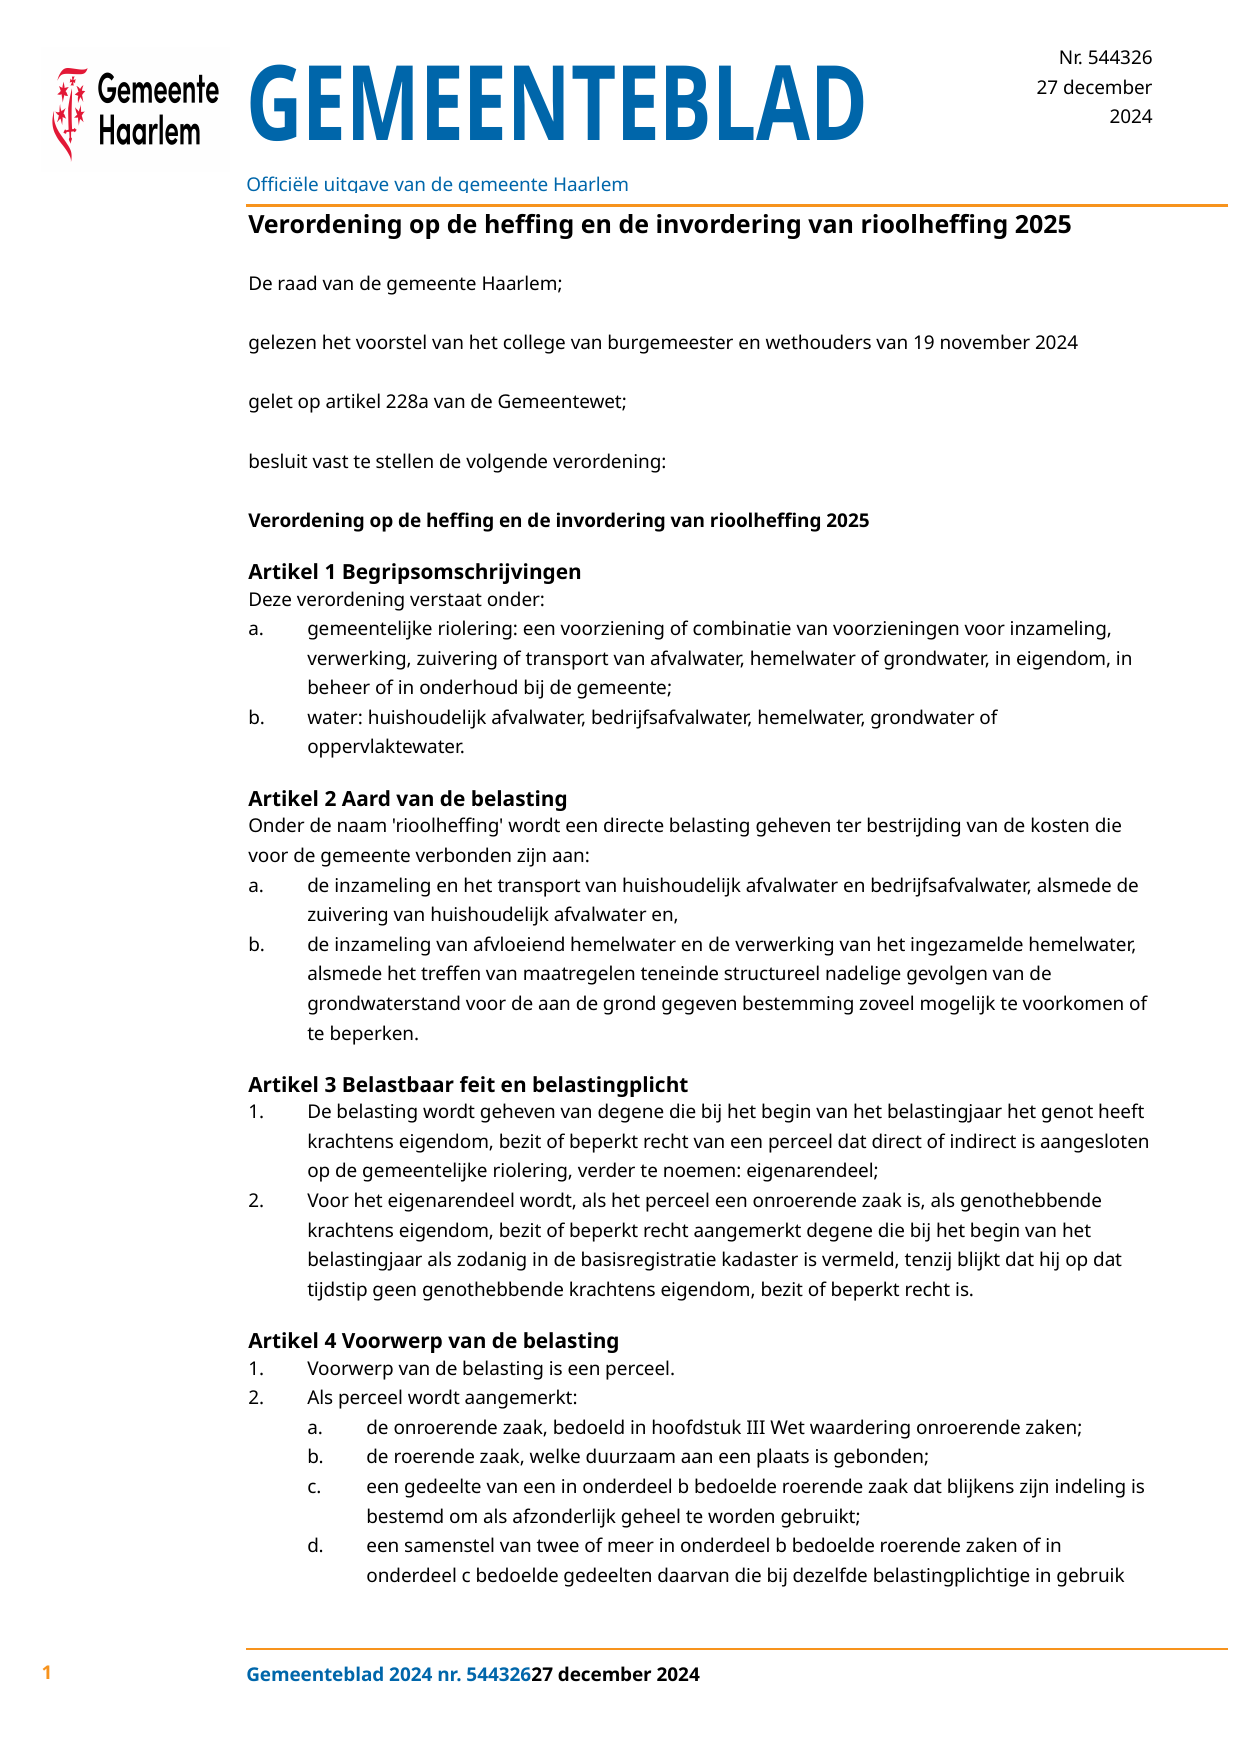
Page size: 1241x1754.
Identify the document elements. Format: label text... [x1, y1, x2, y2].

text Verordening op de heffing en de invordering van rioolheffing 2025 [248, 207, 1152, 241]
list de inzameling van afvloeiend hemelwater en de verwerking van het ingezamelde hemelwater, alsmede het treffen van maatregelen teneinde structureel nadelige gevolgen van de grondwaterstand voor de aan de grond gegeven bestemming zoveel mogelijk te voorkomen of te beperken. [248, 931, 1152, 1045]
text gelet op artikel 228a van de Gemeentewet; [248, 389, 1152, 414]
text Deze verordening verstaat onder: [248, 586, 1152, 612]
list Voorwerp van de belasting is een perceel. [248, 1355, 1152, 1381]
text Onder de naam 'rioolheffing' wordt een directe belasting geheven ter bestrijding van de kosten die voor de gemeente verbonden zijn aan: [248, 813, 1152, 868]
list een gedeelte van een in onderdeel b bedoelde roerende zaak dat blijkens zijn indeling is bestemd om als afzonderlijk geheel te worden gebruikt; [307, 1473, 1152, 1528]
list de roerende zaak, welke duurzaam aan een plaats is gebonden; [307, 1444, 1152, 1469]
list water: huishoudelijk afvalwater, bedrijfsafvalwater, hemelwater, grondwater of oppervlaktewater. [248, 704, 1152, 759]
list Als perceel wordt aangemerkt: [248, 1384, 1152, 1410]
text Artikel 3 Belastbaar feit en belastingplicht [248, 1070, 1152, 1098]
text Artikel 2 Aard van de belasting [248, 784, 1152, 813]
text besluit vast te stellen de volgende verordening: [248, 448, 1152, 473]
list De belasting wordt geheven van degene die bij het begin van het belastingjaar het genot heeft krachtens eigendom, bezit of beperkt recht van een perceel dat direct of indirect is aangesloten op de gemeentelijke riolering, verder te noemen: eigenarendeel; [248, 1098, 1152, 1183]
text Artikel 1 Begripsomschrijvingen [248, 557, 1152, 586]
picture [41, 47, 231, 172]
text Artikel 4 Voorwerp van de belasting [248, 1326, 1152, 1355]
text De raad van de gemeente Haarlem; [248, 270, 1152, 296]
text Verordening op de heffing en de invordering van rioolheffing 2025 [248, 507, 1152, 533]
list Voor het eigenarendeel wordt, als het perceel een onroerende zaak is, als genothebbende krachtens eigendom, bezit of beperkt recht aangemerkt degene die bij het begin van het belastingjaar als zodanig in de basisregistratie kadaster is vermeld, tenzij blijkt dat hij op dat tijdstip geen genothebbende krachtens eigendom, bezit of beperkt recht is. [248, 1187, 1152, 1302]
list gemeentelijke riolering: een voorziening of combinatie van voorzieningen voor inzameling, verwerking, zuivering of transport van afvalwater, hemelwater of grondwater, in eigendom, in beheer of in onderhoud bij de gemeente; [248, 615, 1152, 700]
list de onroerende zaak, bedoeld in hoofdstuk III Wet waardering onroerende zaken; [307, 1414, 1152, 1440]
list de inzameling en het transport van huishoudelijk afvalwater en bedrijfsafvalwater, alsmede de zuivering van huishoudelijk afvalwater en, [248, 872, 1152, 927]
text gelezen het voorstel van het college van burgemeester en wethouders van 19 november 2024 [248, 329, 1152, 355]
list een samenstel van twee of meer in onderdeel b bedoelde roerende zaken of in onderdeel c bedoelde gedeelten daarvan die bij dezelfde belastingplichtige in gebruik [307, 1532, 1152, 1588]
